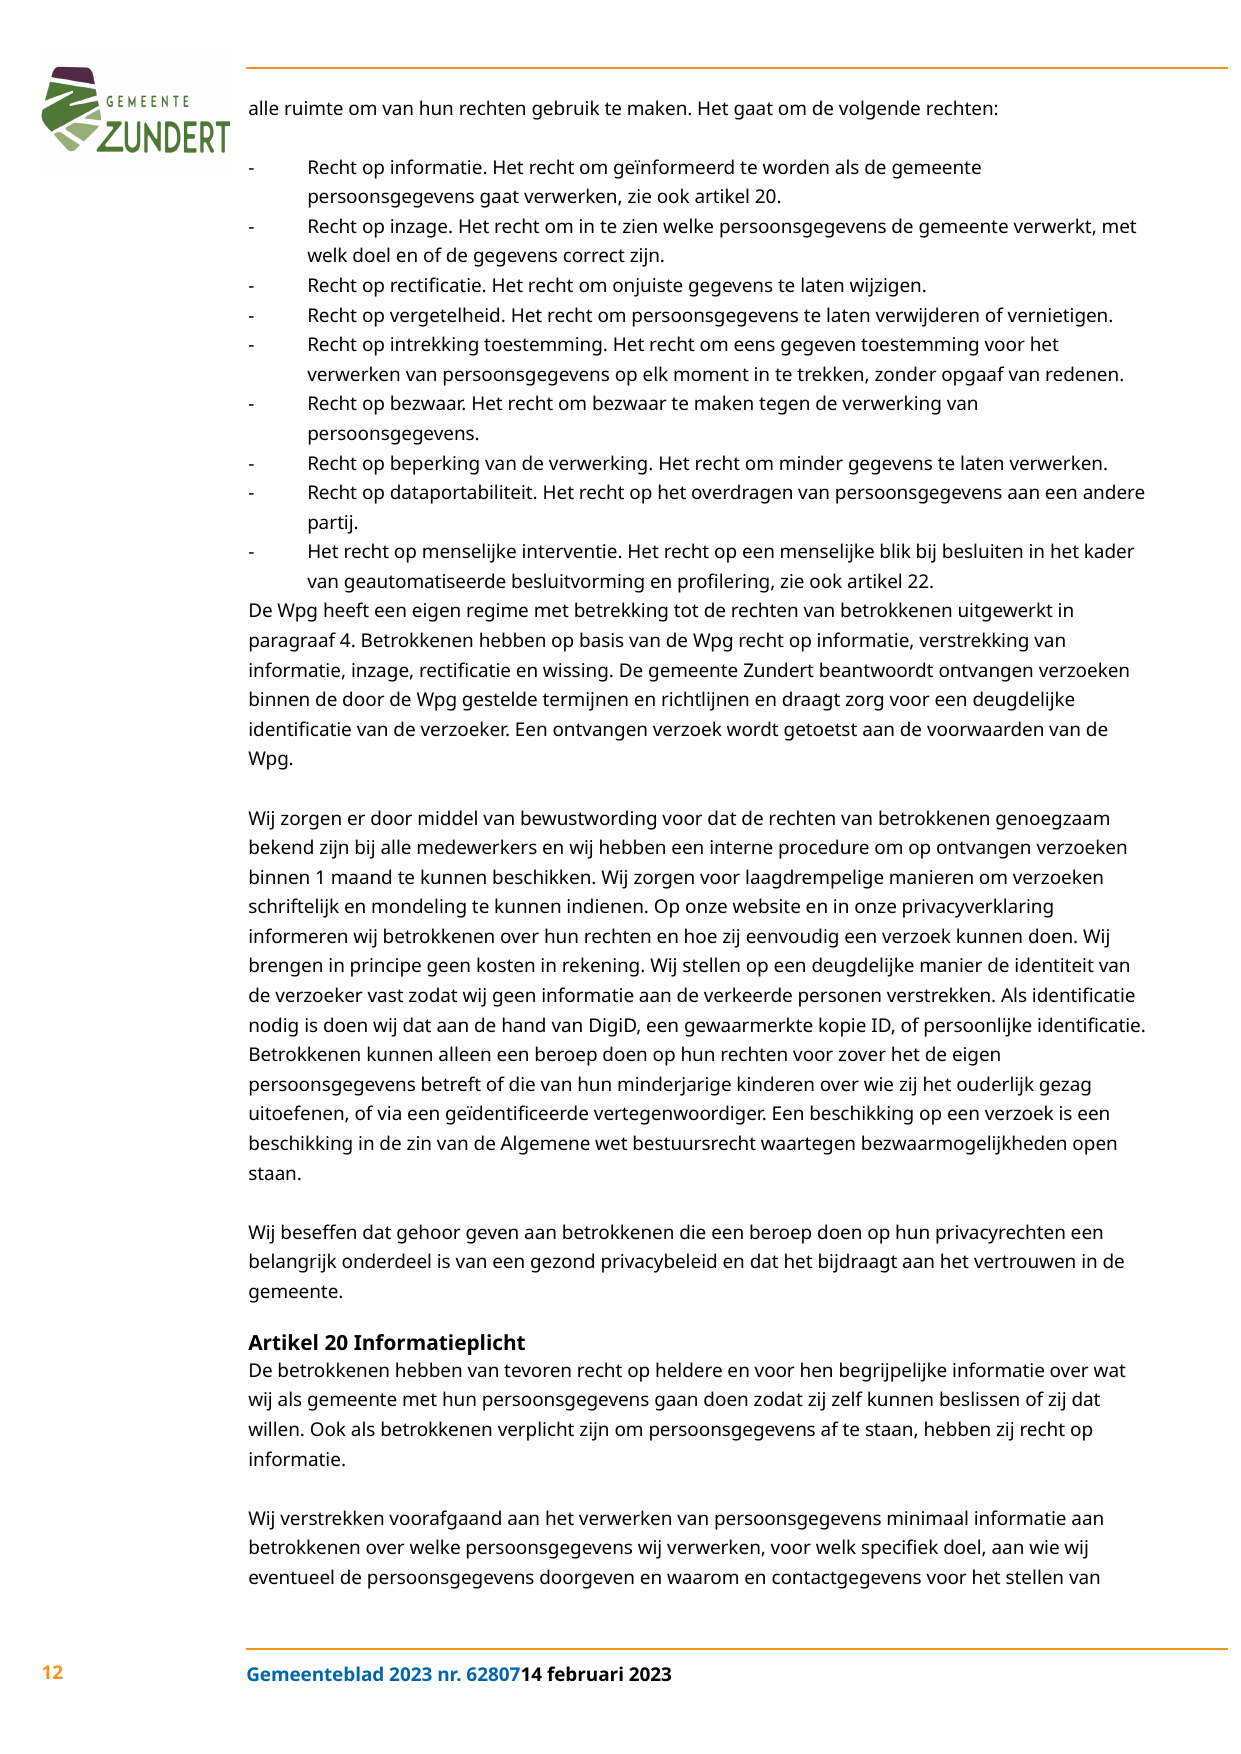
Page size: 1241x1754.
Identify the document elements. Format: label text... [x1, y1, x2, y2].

text De betrokkenen hebben van tevoren recht op heldere en voor hen begrijpelijke informatie over wat wij als gemeente met hun persoonsgegevens gaan doen zodat zij zelf kunnen beslissen of zij dat willen. Ook als betrokkenen verplicht zijn om persoonsgegevens af te staan, hebben zij recht op informatie. [248, 1357, 1152, 1471]
text Wij beseffen dat gehoor geven aan betrokkenen die een beroep doen op hun privacyrechten een belangrijk onderdeel is van een gezond privacybeleid en dat het bijdraagt aan het vertrouwen in de gemeente. [248, 1219, 1152, 1304]
text De Wpg heeft een eigen regime met betrekking tot de rechten van betrokkenen uitgewerkt in paragraaf 4. Betrokkenen hebben op basis van de Wpg recht op informatie, verstrekking van informatie, inzage, rectificatie en wissing. De gemeente Zundert beantwoordt ontvangen verzoeken binnen de door de Wpg gestelde termijnen en richtlijnen en draagt zorg voor een deugdelijke identificatie van de verzoeker. Een ontvangen verzoek wordt getoetst aan de voorwaarden van de Wpg. [248, 598, 1152, 771]
picture [41, 47, 231, 172]
text alle ruimte om van hun rechten gebruik te maken. Het gaat om de volgende rechten: [248, 95, 1152, 121]
list Recht op beperking van de verwerking. Het recht om minder gegevens te laten verwerken. [248, 450, 1152, 476]
list Recht op inzage. Het recht om in te zien welke persoonsgegevens de gemeente verwerkt, met welk doel en of de gegevens correct zijn. [248, 213, 1152, 268]
list Recht op bezwaar. Het recht om bezwaar te maken tegen de verwerking van persoonsgegevens. [248, 391, 1152, 446]
text Artikel 20 Informatieplicht [248, 1328, 1152, 1357]
list Recht op rectificatie. Het recht om onjuiste gegevens te laten wijzigen. [248, 272, 1152, 298]
text Wij zorgen er door middel van bewustwording voor dat de rechten van betrokkenen genoegzaam bekend zijn bij alle medewerkers en wij hebben een interne procedure om op ontvangen verzoeken binnen 1 maand te kunnen beschikken. Wij zorgen voor laagdrempelige manieren om verzoeken schriftelijk en mondeling te kunnen indienen. Op onze website en in onze privacyverklaring informeren wij betrokkenen over hun rechten en hoe zij eenvoudig een verzoek kunnen doen. Wij brengen in principe geen kosten in rekening. Wij stellen op een deugdelijke manier de identiteit van de verzoeker vast zodat wij geen informatie aan de verkeerde personen verstrekken. Als identificatie nodig is doen wij dat aan de hand van DigiD, een gewaarmerkte kopie ID, of persoonlijke identificatie. Betrokkenen kunnen alleen een beroep doen op hun rechten voor zover het de eigen persoonsgegevens betreft of die van hun minderjarige kinderen over wie zij het ouderlijk gezag uitoefenen, of via een geïdentificeerde vertegenwoordiger. Een beschikking op een verzoek is een beschikking in de zin van de Algemene wet bestuursrecht waartegen bezwaarmogelijkheden open staan. [248, 805, 1152, 1186]
list Recht op dataportabiliteit. Het recht op het overdragen van persoonsgegevens aan een andere partij. [248, 479, 1152, 535]
list Recht op informatie. Het recht om geïnformeerd te worden als de gemeente persoonsgegevens gaat verwerken, zie ook artikel 20. [248, 154, 1152, 209]
list Recht op vergetelheid. Het recht om persoonsgegevens te laten verwijderen of vernietigen. [248, 302, 1152, 328]
list Het recht op menselijke interventie. Het recht op een menselijke blik bij besluiten in het kader van geautomatiseerde besluitvorming en profilering, zie ook artikel 22. [248, 538, 1152, 594]
list Recht op intrekking toestemming. Het recht om eens gegeven toestemming voor het verwerken van persoonsgegevens op elk moment in te trekken, zonder opgaaf van redenen. [248, 331, 1152, 387]
text Wij verstrekken voorafgaand aan het verwerken van persoonsgegevens minimaal informatie aan betrokkenen over welke persoonsgegevens wij verwerken, voor welk specifiek doel, aan wie wij eventueel de persoonsgegevens doorgeven en waarom en contactgegevens voor het stellen van [248, 1505, 1152, 1590]
